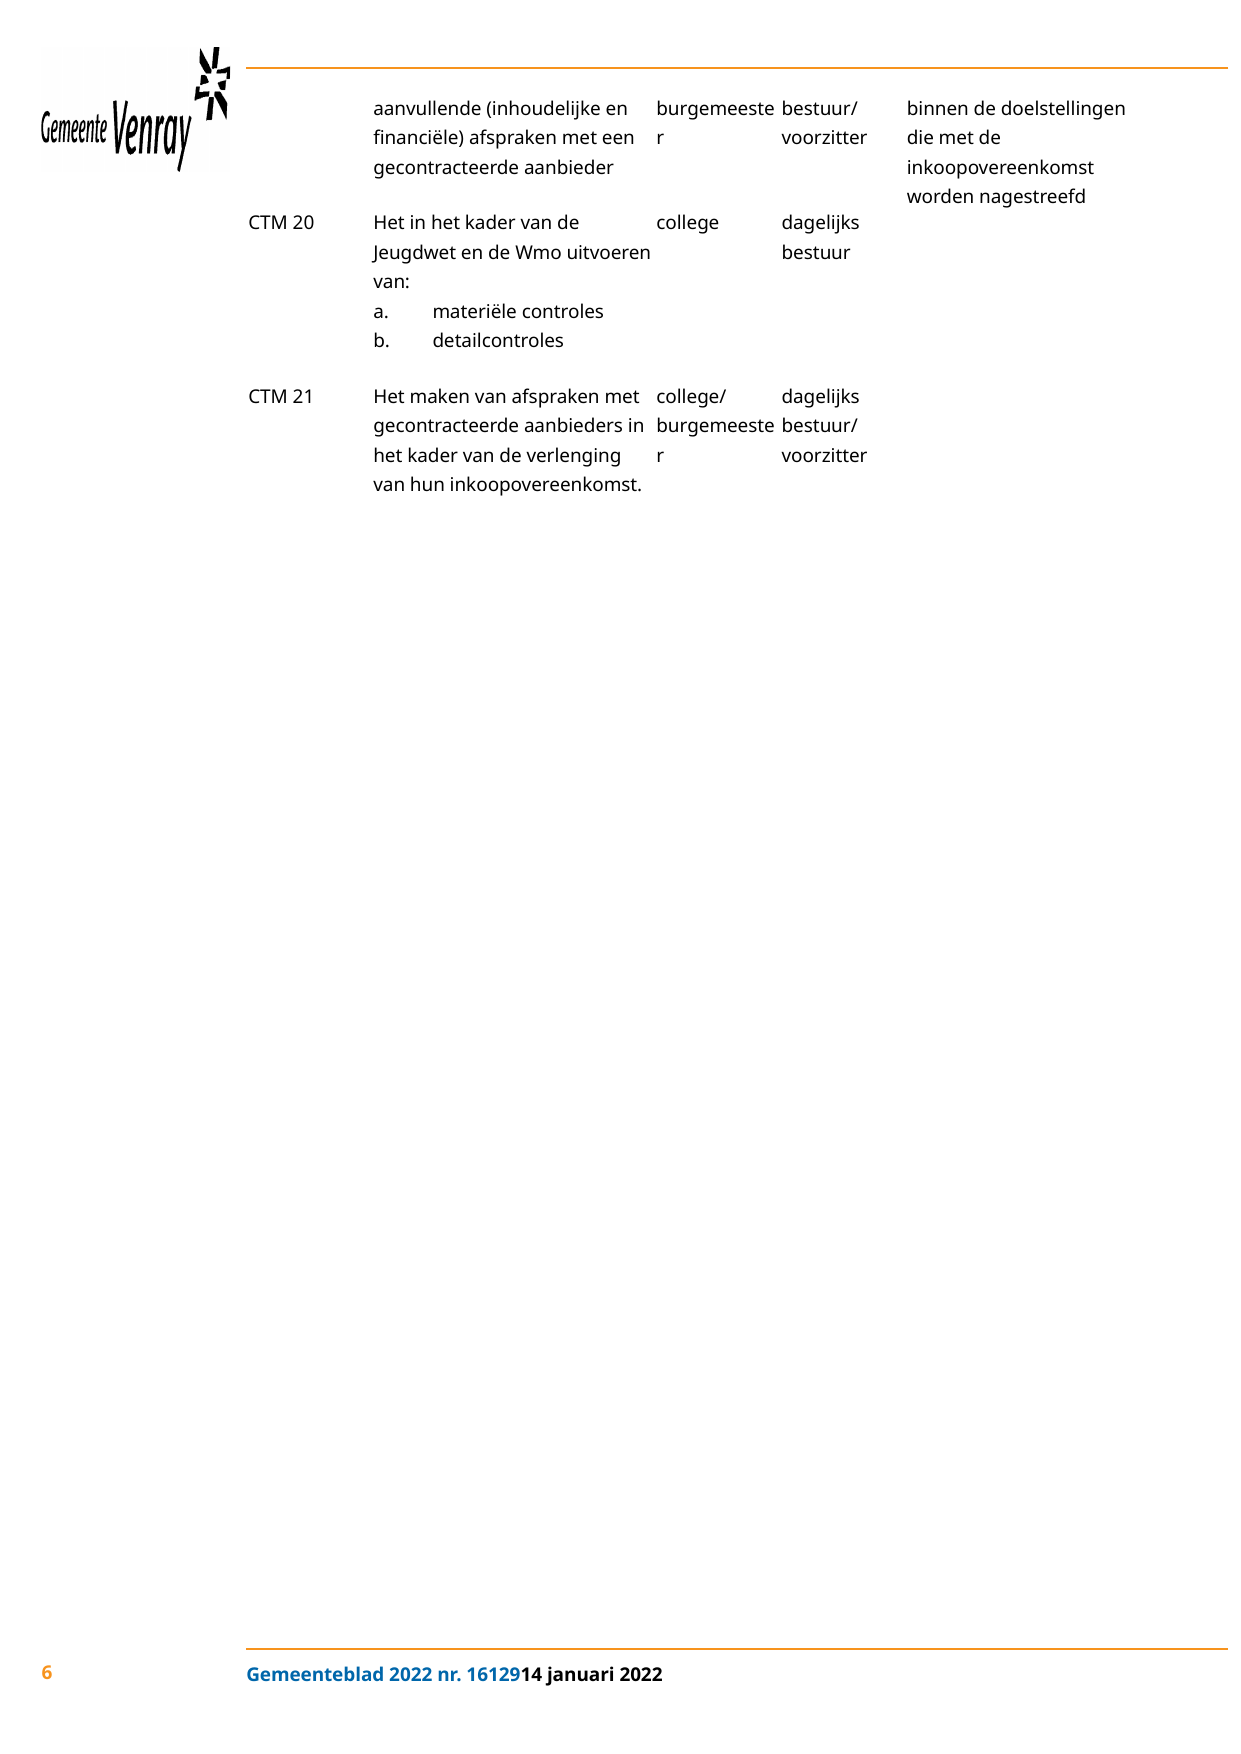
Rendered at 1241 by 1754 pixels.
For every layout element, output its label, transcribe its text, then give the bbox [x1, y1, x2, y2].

table_cell dagelijks bestuur [781, 209, 907, 383]
table_cell [907, 383, 1152, 527]
table_cell college [656, 209, 781, 383]
table_cell college/ burgemeester [656, 383, 781, 527]
table_cell [907, 209, 1152, 383]
table_cell [248, 95, 373, 209]
table_cell CTM 21 [248, 383, 373, 527]
table_cell aanvullende (inhoudelijke en financiële) afspraken met een gecontracteerde aanbieder [373, 95, 656, 209]
table_cell burgemeester [656, 95, 781, 209]
table_cell Het in het kader van de Jeugdwet en de Wmo uitvoeren van: materiële controles detailcontroles [373, 209, 656, 383]
table_cell Het maken van afspraken met gecontracteerde aanbieders in het kader van de verlenging van hun inkoopovereenkomst. [373, 383, 656, 527]
table_cell dagelijks bestuur/ voorzitter [781, 383, 907, 527]
table_cell bestuur/ voorzitter [781, 95, 907, 209]
table_cell CTM 20 [248, 209, 373, 383]
table_cell binnen de doelstellingen die met de inkoopovereenkomst worden nagestreefd [907, 95, 1152, 209]
picture [41, 47, 231, 172]
